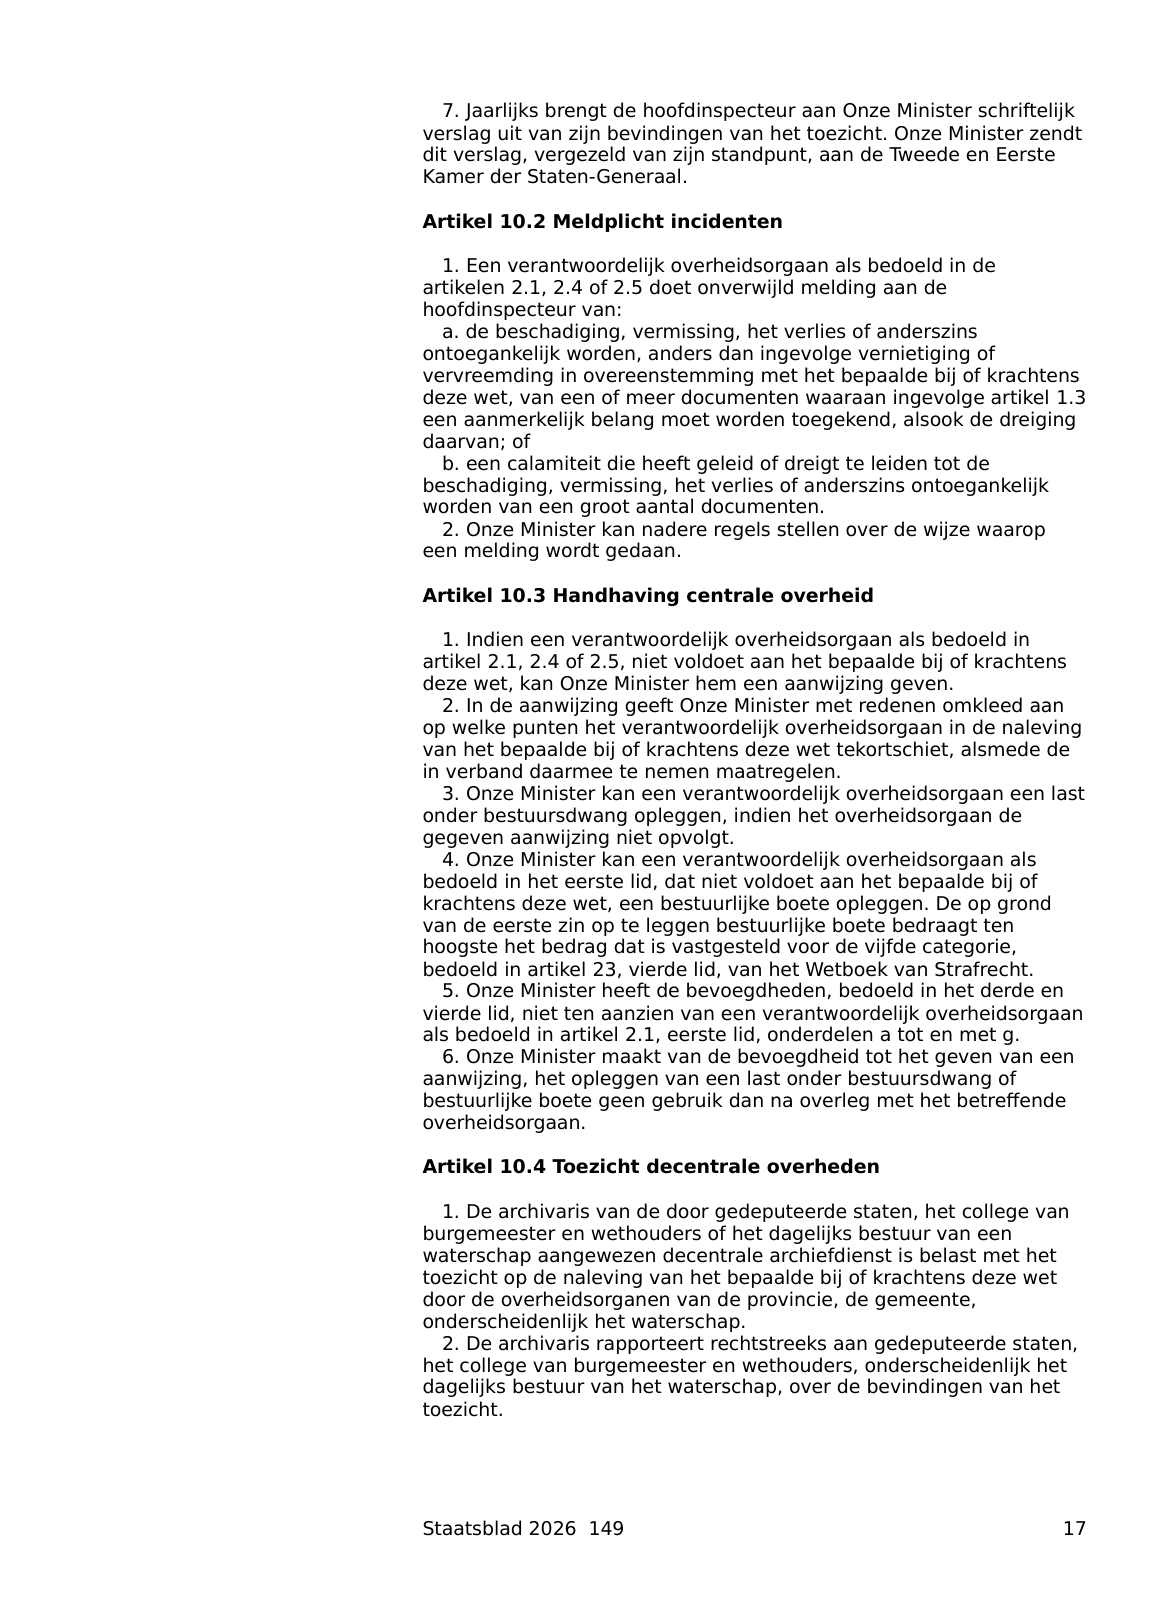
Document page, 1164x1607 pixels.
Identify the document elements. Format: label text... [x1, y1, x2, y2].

text 2. De archivaris rapporteert rechtstreeks aan gedeputeerde staten, het college van burgemeester en wethouders, onderscheidenlijk het dagelijks bestuur van het waterschap, over de bevindingen van het toezicht. [422, 1332, 1087, 1420]
text 6. Onze Minister maakt van de bevoegdheid tot het geven van een aanwijzing, het opleggen van een last onder bestuursdwang of bestuurlijke boete geen gebruik dan na overleg met het betreffende overheidsorgaan. [422, 1046, 1087, 1134]
text 5. Onze Minister heeft de bevoegdheden, bedoeld in het derde en vierde lid, niet ten aanzien van een verantwoordelijk overheidsorgaan als bedoeld in artikel 2.1, eerste lid, onderdelen a tot en met g. [422, 980, 1087, 1046]
text 2. In de aanwijzing geeft Onze Minister met redenen omkleed aan op welke punten het verantwoordelijk overheidsorgaan in de naleving van het bepaalde bij of krachtens deze wet tekortschiet, alsmede de in verband daarmee te nemen maatregelen. [422, 695, 1087, 783]
text b. een calamiteit die heeft geleid of dreigt te leiden tot de beschadiging, vermissing, het verlies of anderszins ontoegankelijk worden van een groot aantal documenten. [422, 452, 1087, 518]
text 2. Onze Minister kan nadere regels stellen over de wijze waarop een melding wordt gedaan. [422, 518, 1087, 562]
subtitle Artikel 10.4 Toezicht decentrale overheden [422, 1156, 1087, 1178]
text 1. Een verantwoordelijk overheidsorgaan als bedoeld in de artikelen 2.1, 2.4 of 2.5 doet onverwijld melding aan de hoofdinspecteur van: [422, 255, 1087, 321]
text 7. Jaarlijks brengt de hoofdinspecteur aan Onze Minister schriftelijk verslag uit van zijn bevindingen van het toezicht. Onze Minister zendt dit verslag, vergezeld van zijn standpunt, aan de Tweede en Eerste Kamer der Staten-Generaal. [422, 100, 1087, 188]
text 1. De archivaris van de door gedeputeerde staten, het college van burgemeester en wethouders of het dagelijks bestuur van een waterschap aangewezen decentrale archiefdienst is belast met het toezicht op de naleving van het bepaalde bij of krachtens deze wet door de overheidsorganen van de provincie, de gemeente, onderscheidenlijk het waterschap. [422, 1201, 1087, 1332]
text 4. Onze Minister kan een verantwoordelijk overheidsorgaan als bedoeld in het eerste lid, dat niet voldoet aan het bepaalde bij of krachtens deze wet, een bestuurlijke boete opleggen. De op grond van de eerste zin op te leggen bestuurlijke boete bedraagt ten hoogste het bedrag dat is vastgesteld voor de vijfde categorie, bedoeld in artikel 23, vierde lid, van het Wetboek van Strafrecht. [422, 848, 1087, 980]
text 3. Onze Minister kan een verantwoordelijk overheidsorgaan een last onder bestuursdwang opleggen, indien het overheidsorgaan de gegeven aanwijzing niet opvolgt. [422, 783, 1087, 848]
subtitle Artikel 10.2 Meldplicht incidenten [422, 211, 1087, 232]
subtitle Artikel 10.3 Handhaving centrale overheid [422, 584, 1087, 607]
text 1. Indien een verantwoordelijk overheidsorgaan als bedoeld in artikel 2.1, 2.4 of 2.5, niet voldoet aan het bepaalde bij of krachtens deze wet, kan Onze Minister hem een aanwijzing geven. [422, 629, 1087, 695]
text a. de beschadiging, vermissing, het verlies of anderszins ontoegankelijk worden, anders dan ingevolge vernietiging of vervreemding in overeenstemming met het bepaalde bij of krachtens deze wet, van een of meer documenten waaraan ingevolge artikel 1.3 een aanmerkelijk belang moet worden toegekend, alsook de dreiging daarvan; of [422, 321, 1087, 452]
